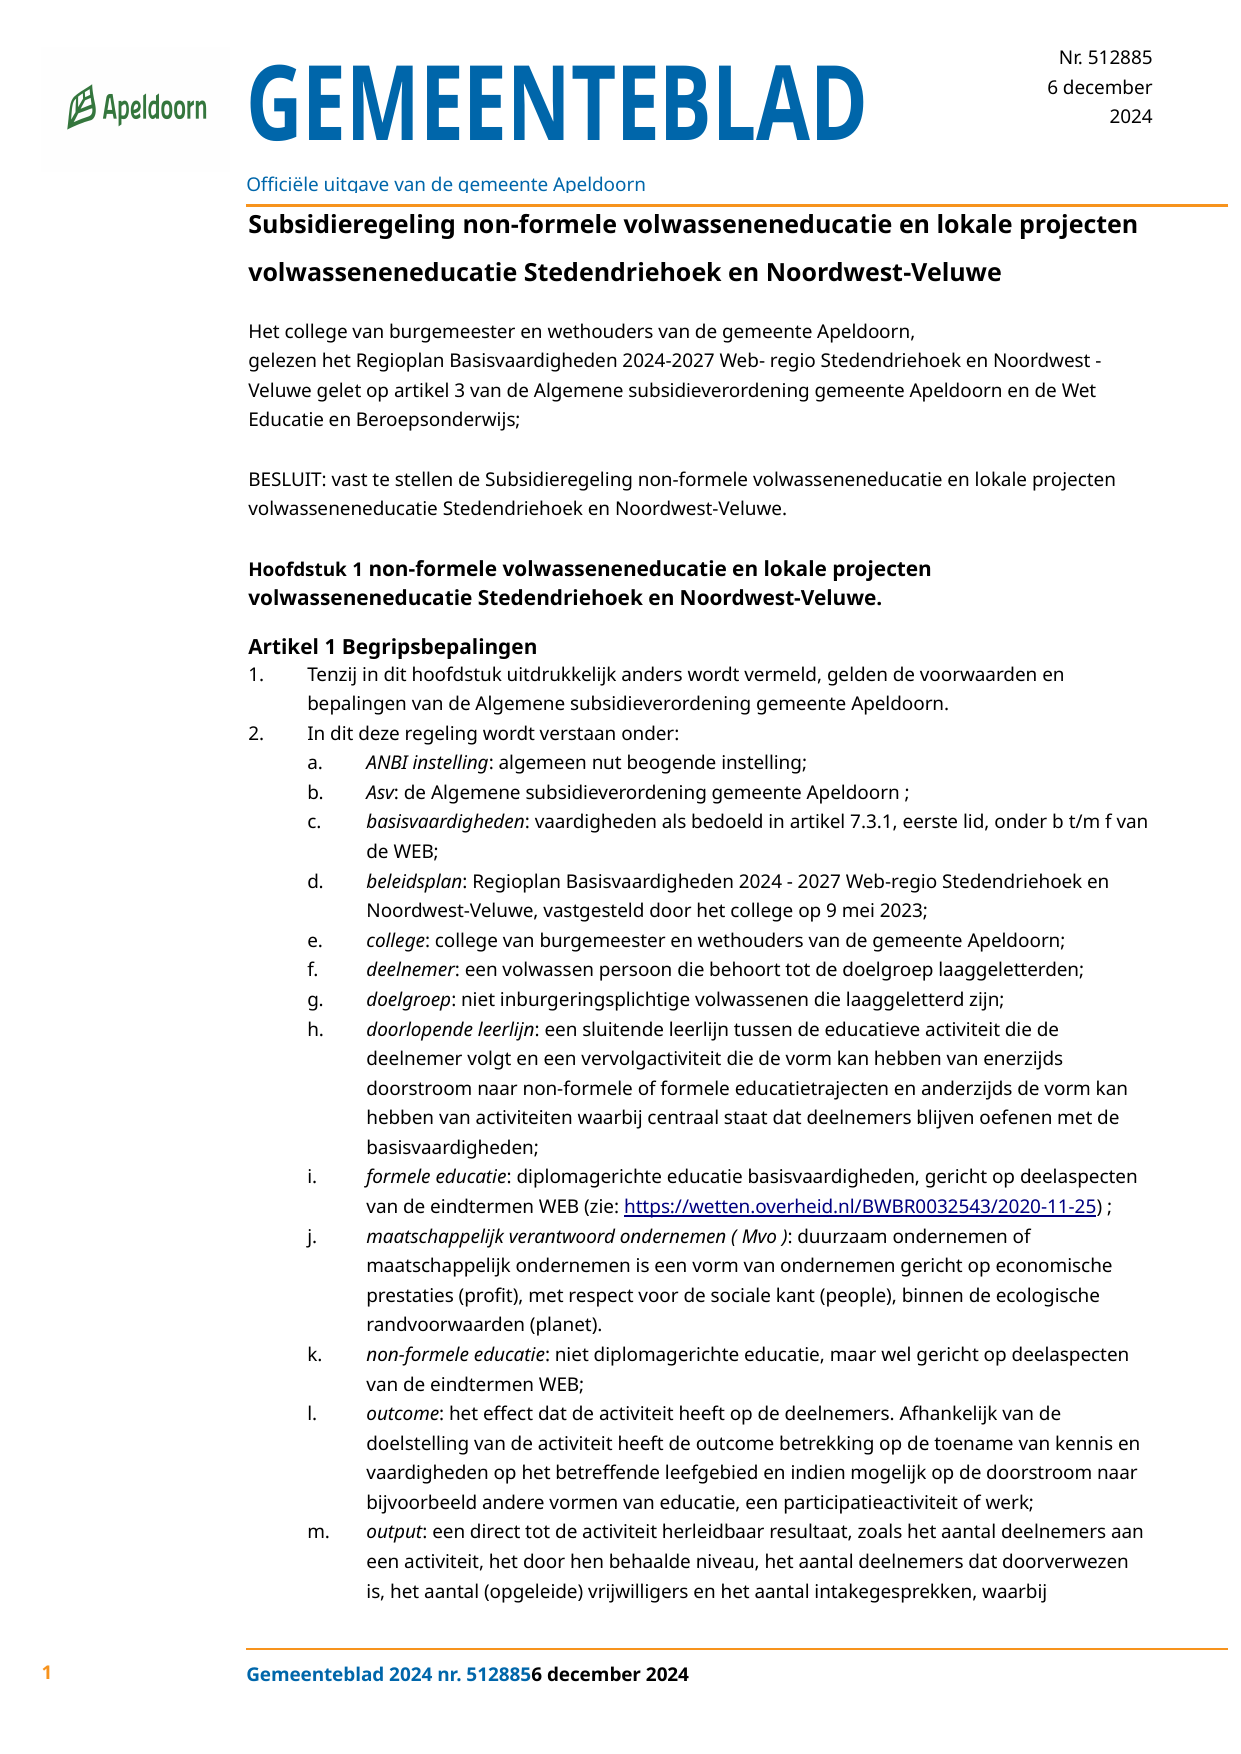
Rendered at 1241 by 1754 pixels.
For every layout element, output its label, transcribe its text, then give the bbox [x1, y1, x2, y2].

list doelgroep: niet inburgeringsplichtige volwassenen die laaggeletterd zijn; [307, 986, 1152, 1012]
list In dit deze regeling wordt verstaan onder: [248, 720, 1152, 746]
picture [41, 47, 231, 172]
list ANBI instelling: algemeen nut beogende instelling; [307, 749, 1152, 775]
list Asv: de Algemene subsidieverordening gemeente Apeldoorn ; [307, 779, 1152, 805]
text BESLUIT: vast te stellen de Subsidieregeling non-formele volwasseneneducatie en lokale projecten volwasseneneducatie Stedendriehoek en Noordwest-Veluwe. [248, 466, 1152, 521]
text gelezen het Regioplan Basisvaardigheden 2024-2027 Web- regio Stedendriehoek en Noordwest -Veluwe gelet op artikel 3 van de Algemene subsidieverordening gemeente Apeldoorn en de Wet Educatie en Beroepsonderwijs; [248, 347, 1152, 432]
text Hoofdstuk 1 non-formele volwasseneneducatie en lokale projecten volwasseneneducatie Stedendriehoek en Noordwest-Veluwe. [248, 554, 1152, 611]
list college: college van burgemeester en wethouders van de gemeente Apeldoorn; [307, 927, 1152, 953]
list non-formele educatie: niet diplomagerichte educatie, maar wel gericht op deelaspecten van de eindtermen WEB; [307, 1341, 1152, 1396]
list output: een direct tot de activiteit herleidbaar resultaat, zoals het aantal deelnemers aan een activiteit, het door hen behaalde niveau, het aantal deelnemers dat doorverwezen is, het aantal (opgeleide) vrijwilligers en het aantal intakegesprekken, waarbij [307, 1519, 1152, 1603]
text Het college van burgemeester en wethouders van de gemeente Apeldoorn, [248, 318, 1152, 344]
list formele educatie: diplomagerichte educatie basisvaardigheden, gericht op deelaspecten van de eindtermen WEB (zie: https://wetten.overheid.nl/BWBR0032543/2020-11-25) ; [307, 1164, 1152, 1219]
list Tenzij in dit hoofdstuk uitdrukkelijk anders wordt vermeld, gelden de voorwaarden en bepalingen van de Algemene subsidieverordening gemeente Apeldoorn. [248, 661, 1152, 716]
text Subsidieregeling non-formele volwasseneneducatie en lokale projecten volwasseneneducatie Stedendriehoek en Noordwest-Veluwe [248, 207, 1152, 288]
list maatschappelijk verantwoord ondernemen ( Mvo ): duurzaam ondernemen of maatschappelijk ondernemen is een vorm van ondernemen gericht op economische prestaties (profit), met respect voor de sociale kant (people), binnen de ecologische randvoorwaarden (planet). [307, 1223, 1152, 1337]
list doorlopende leerlijn: een sluitende leerlijn tussen de educatieve activiteit die de deelnemer volgt en een vervolgactiviteit die de vorm kan hebben van enerzijds doorstroom naar non-formele of formele educatietrajecten en anderzijds de vorm kan hebben van activiteiten waarbij centraal staat dat deelnemers blijven oefenen met de basisvaardigheden; [307, 1016, 1152, 1160]
text Artikel 1 Begripsbepalingen [248, 632, 1152, 661]
list basisvaardigheden: vaardigheden als bedoeld in artikel 7.3.1, eerste lid, onder b t/m f van de WEB; [307, 809, 1152, 864]
list beleidsplan: Regioplan Basisvaardigheden 2024 - 2027 Web-regio Stedendriehoek en Noordwest-Veluwe, vastgesteld door het college op 9 mei 2023; [307, 868, 1152, 923]
list outcome: het effect dat de activiteit heeft op de deelnemers. Afhankelijk van de doelstelling van de activiteit heeft de outcome betrekking op de toename van kennis en vaardigheden op het betreffende leefgebied en indien mogelijk op de doorstroom naar bijvoorbeeld andere vormen van educatie, een participatieactiviteit of werk; [307, 1400, 1152, 1515]
list deelnemer: een volwassen persoon die behoort tot de doelgroep laaggeletterden; [307, 957, 1152, 982]
